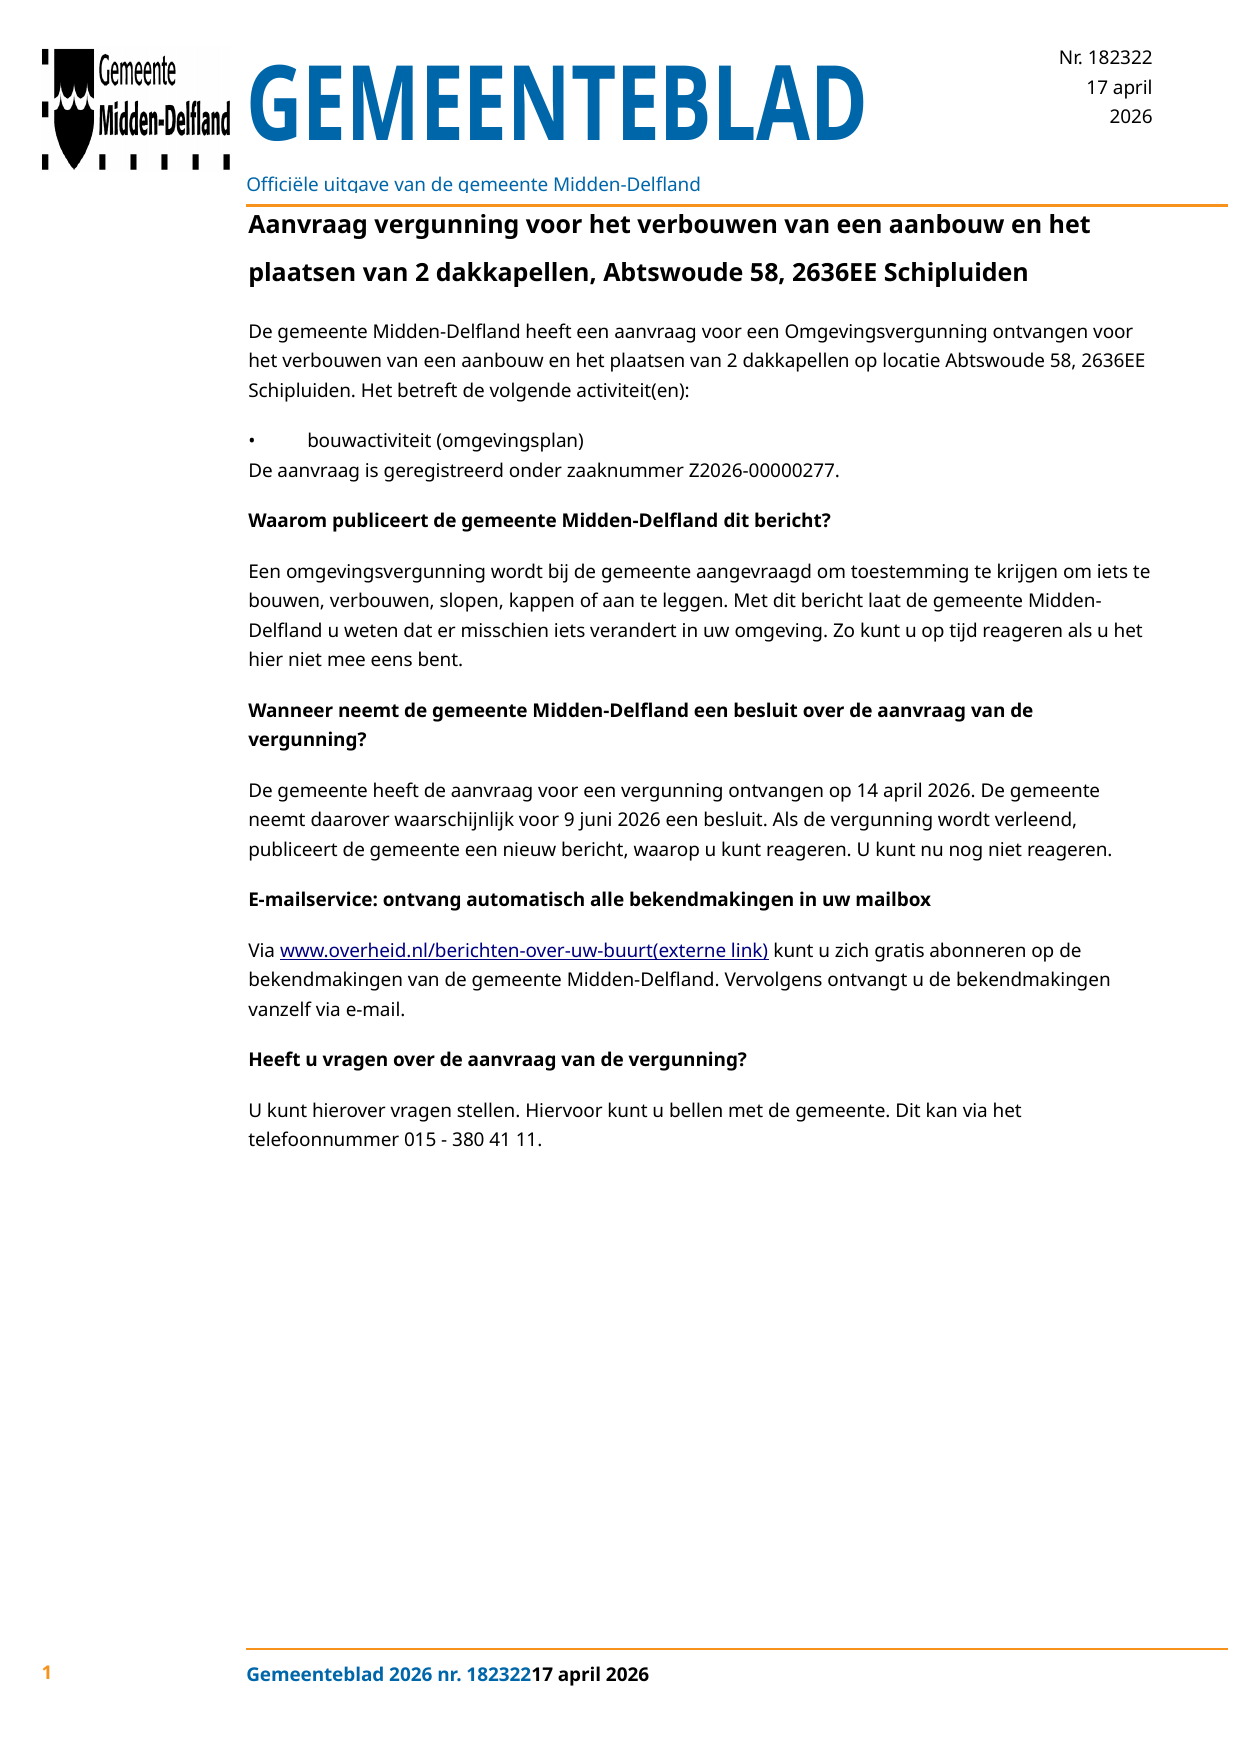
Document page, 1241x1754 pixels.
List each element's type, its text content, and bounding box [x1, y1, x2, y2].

text E-mailservice: ontvang automatisch alle bekendmakingen in uw mailbox [248, 887, 1152, 912]
text Wanneer neemt de gemeente Midden-Delfland een besluit over de aanvraag van de vergunning? [248, 697, 1152, 752]
list bouwactiviteit (omgevingsplan) [248, 427, 1152, 453]
picture [41, 47, 231, 172]
text Een omgevingsvergunning wordt bij de gemeente aangevraagd om toestemming te krijgen om iets te bouwen, verbouwen, slopen, kappen of aan te leggen. Met dit bericht laat de gemeente Midden-Delfland u weten dat er misschien iets verandert in uw omgeving. Zo kunt u op tijd reageren als u het hier niet mee eens bent. [248, 558, 1152, 672]
text U kunt hierover vragen stellen. Hiervoor kunt u bellen met de gemeente. Dit kan via het telefoonnummer 015 - 380 41 11. [248, 1097, 1152, 1152]
text Via www.overheid.nl/berichten-over-uw-buurt(externe link) kunt u zich gratis abonneren op de bekendmakingen van de gemeente Midden-Delfland. Vervolgens ontvangt u de bekendmakingen vanzelf via e-mail. [248, 937, 1152, 1022]
text Heeft u vragen over de aanvraag van de vergunning? [248, 1047, 1152, 1072]
text Aanvraag vergunning voor het verbouwen van een aanbouw en het plaatsen van 2 dakkapellen, Abtswoude 58, 2636EE Schipluiden [248, 207, 1152, 288]
text Waarom publiceert de gemeente Midden-Delfland dit bericht? [248, 507, 1152, 533]
text De gemeente Midden-Delfland heeft een aanvraag voor een Omgevingsvergunning ontvangen voor het verbouwen van een aanbouw en het plaatsen van 2 dakkapellen op locatie Abtswoude 58, 2636EE Schipluiden. Het betreft de volgende activiteit(en): [248, 318, 1152, 403]
text De aanvraag is geregistreerd onder zaaknummer Z2026-00000277. [248, 457, 1152, 483]
text De gemeente heeft de aanvraag voor een vergunning ontvangen op 14 april 2026. De gemeente neemt daarover waarschijnlijk voor 9 juni 2026 een besluit. Als de vergunning wordt verleend, publiceert de gemeente een nieuw bericht, waarop u kunt reageren. U kunt nu nog niet reageren. [248, 777, 1152, 862]
